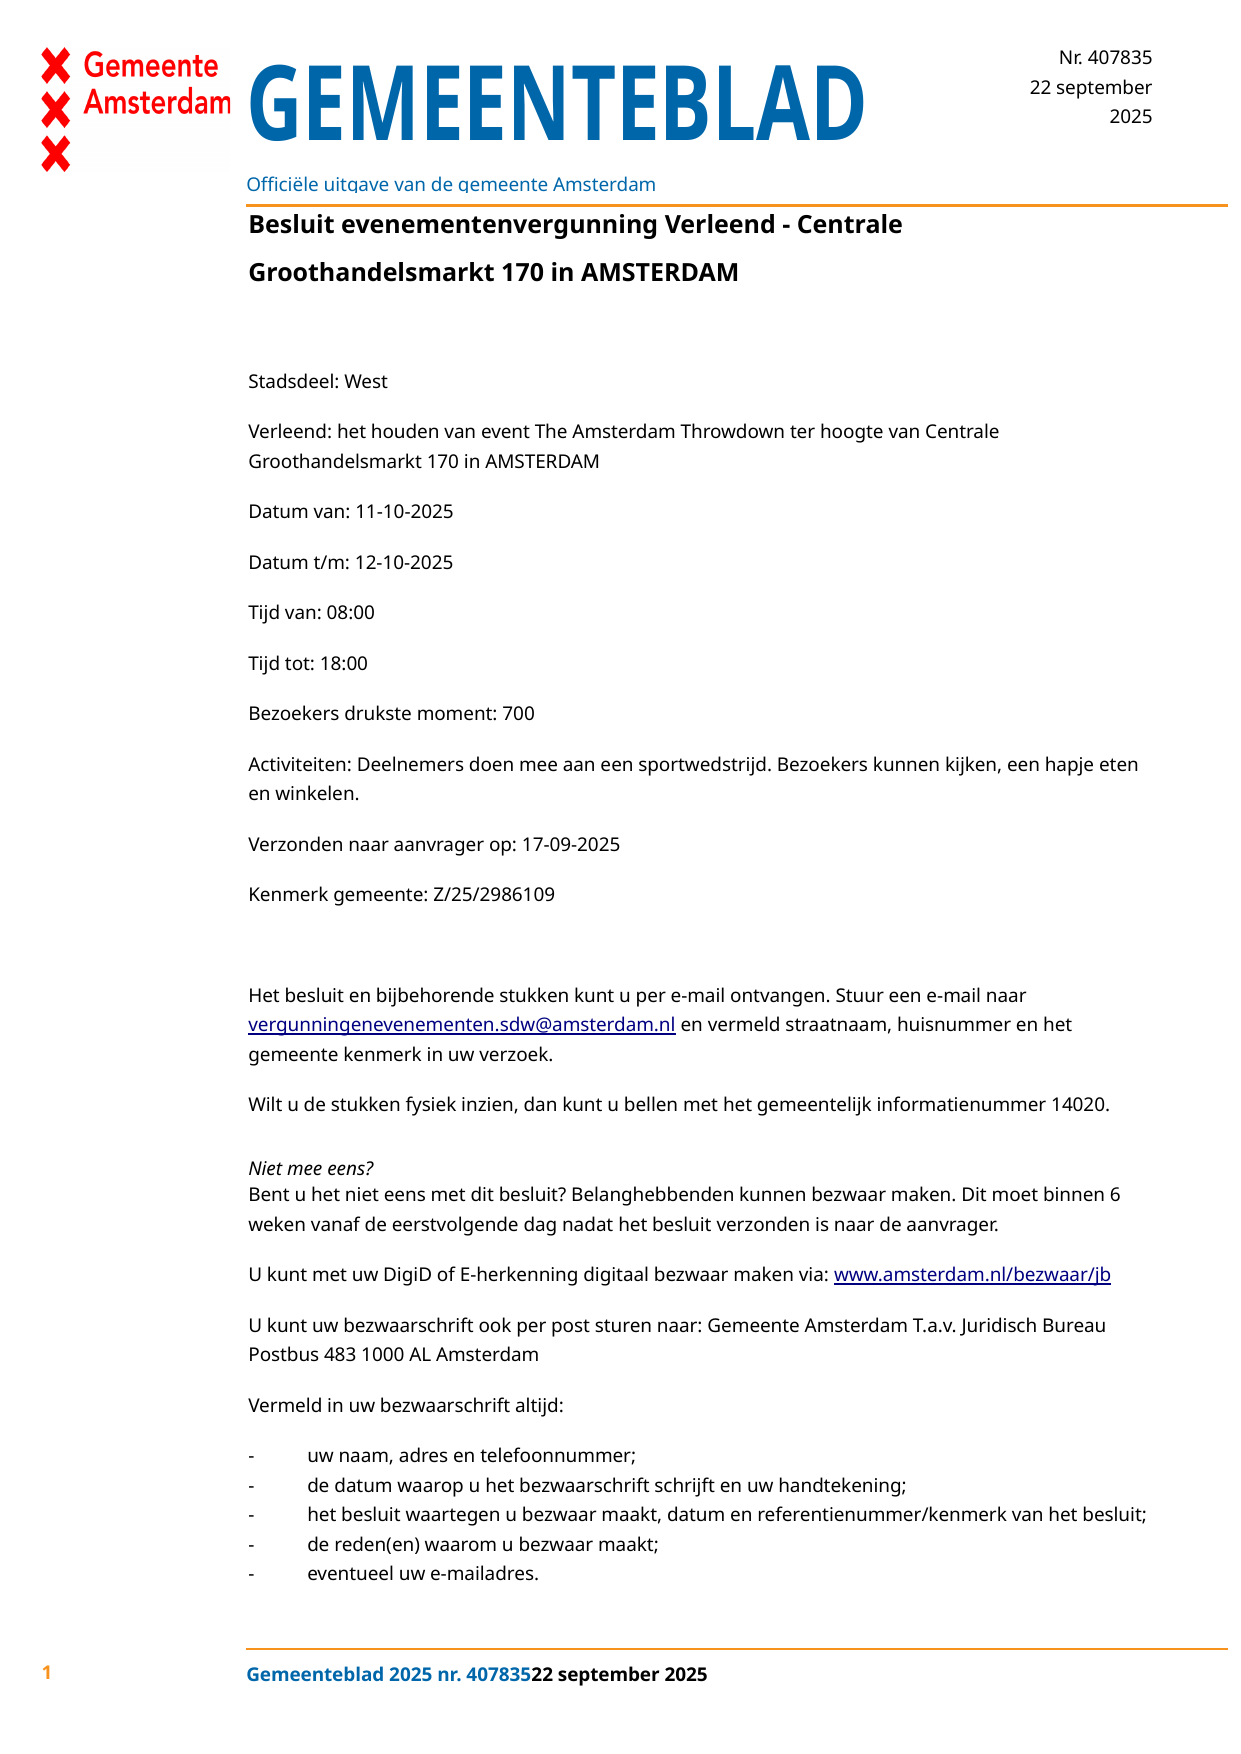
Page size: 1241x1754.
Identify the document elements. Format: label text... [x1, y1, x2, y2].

text Datum t/m: 12-10-2025 [248, 549, 1152, 575]
text Kenmerk gemeente: Z/25/2986109 [248, 881, 1152, 907]
text Bent u het niet eens met dit besluit? Belanghebbenden kunnen bezwaar maken. Dit moet binnen 6 weken vanaf de eerstvolgende dag nadat het besluit verzonden is naar de aanvrager. [248, 1181, 1152, 1237]
text Tijd van: 08:00 [248, 599, 1152, 625]
list eventueel uw e-mailadres. [248, 1561, 1152, 1586]
text U kunt uw bezwaarschrift ook per post sturen naar: Gemeente Amsterdam T.a.v. Juridisch Bureau Postbus 483 1000 AL Amsterdam [248, 1312, 1152, 1367]
text Tijd tot: 18:00 [248, 650, 1152, 676]
text Het besluit en bijbehorende stukken kunt u per e-mail ontvangen. Stuur een e-mail naar vergunningenevenementen.sdw@amsterdam.nl en vermeld straatnaam, huisnummer en het gemeente kenmerk in uw verzoek. [248, 982, 1152, 1067]
list de reden(en) waarom u bezwaar maakt; [248, 1531, 1152, 1557]
text Verleend: het houden van event The Amsterdam Throwdown ter hoogte van Centrale Groothandelsmarkt 170 in AMSTERDAM [248, 419, 1152, 474]
text Vermeld in uw bezwaarschrift altijd: [248, 1392, 1152, 1417]
list uw naam, adres en telefoonnummer; [248, 1442, 1152, 1468]
text Bezoekers drukste moment: 700 [248, 700, 1152, 726]
list de datum waarop u het bezwaarschrift schrijft en uw handtekening; [248, 1472, 1152, 1497]
list het besluit waartegen u bezwaar maakt, datum en referentienummer/kenmerk van het besluit; [248, 1501, 1152, 1527]
text Stadsdeel: West [248, 368, 1152, 394]
text U kunt met uw DigiD of E-herkenning digitaal bezwaar maken via: www.amsterdam.nl/bezwaar/jb [248, 1261, 1152, 1287]
text Verzonden naar aanvrager op: 17-09-2025 [248, 831, 1152, 857]
text Niet mee eens? [248, 1156, 1152, 1181]
text Besluit evenementenvergunning Verleend - Centrale Groothandelsmarkt 170 in AMSTERDAM [248, 207, 1152, 288]
picture [41, 47, 231, 172]
text Activiteiten: Deelnemers doen mee aan een sportwedstrijd. Bezoekers kunnen kijken, een hapje eten en winkelen. [248, 751, 1152, 806]
text Datum van: 11-10-2025 [248, 499, 1152, 524]
text Wilt u de stukken fysiek inzien, dan kunt u bellen met het gemeentelijk informatienummer 14020. [248, 1092, 1152, 1117]
